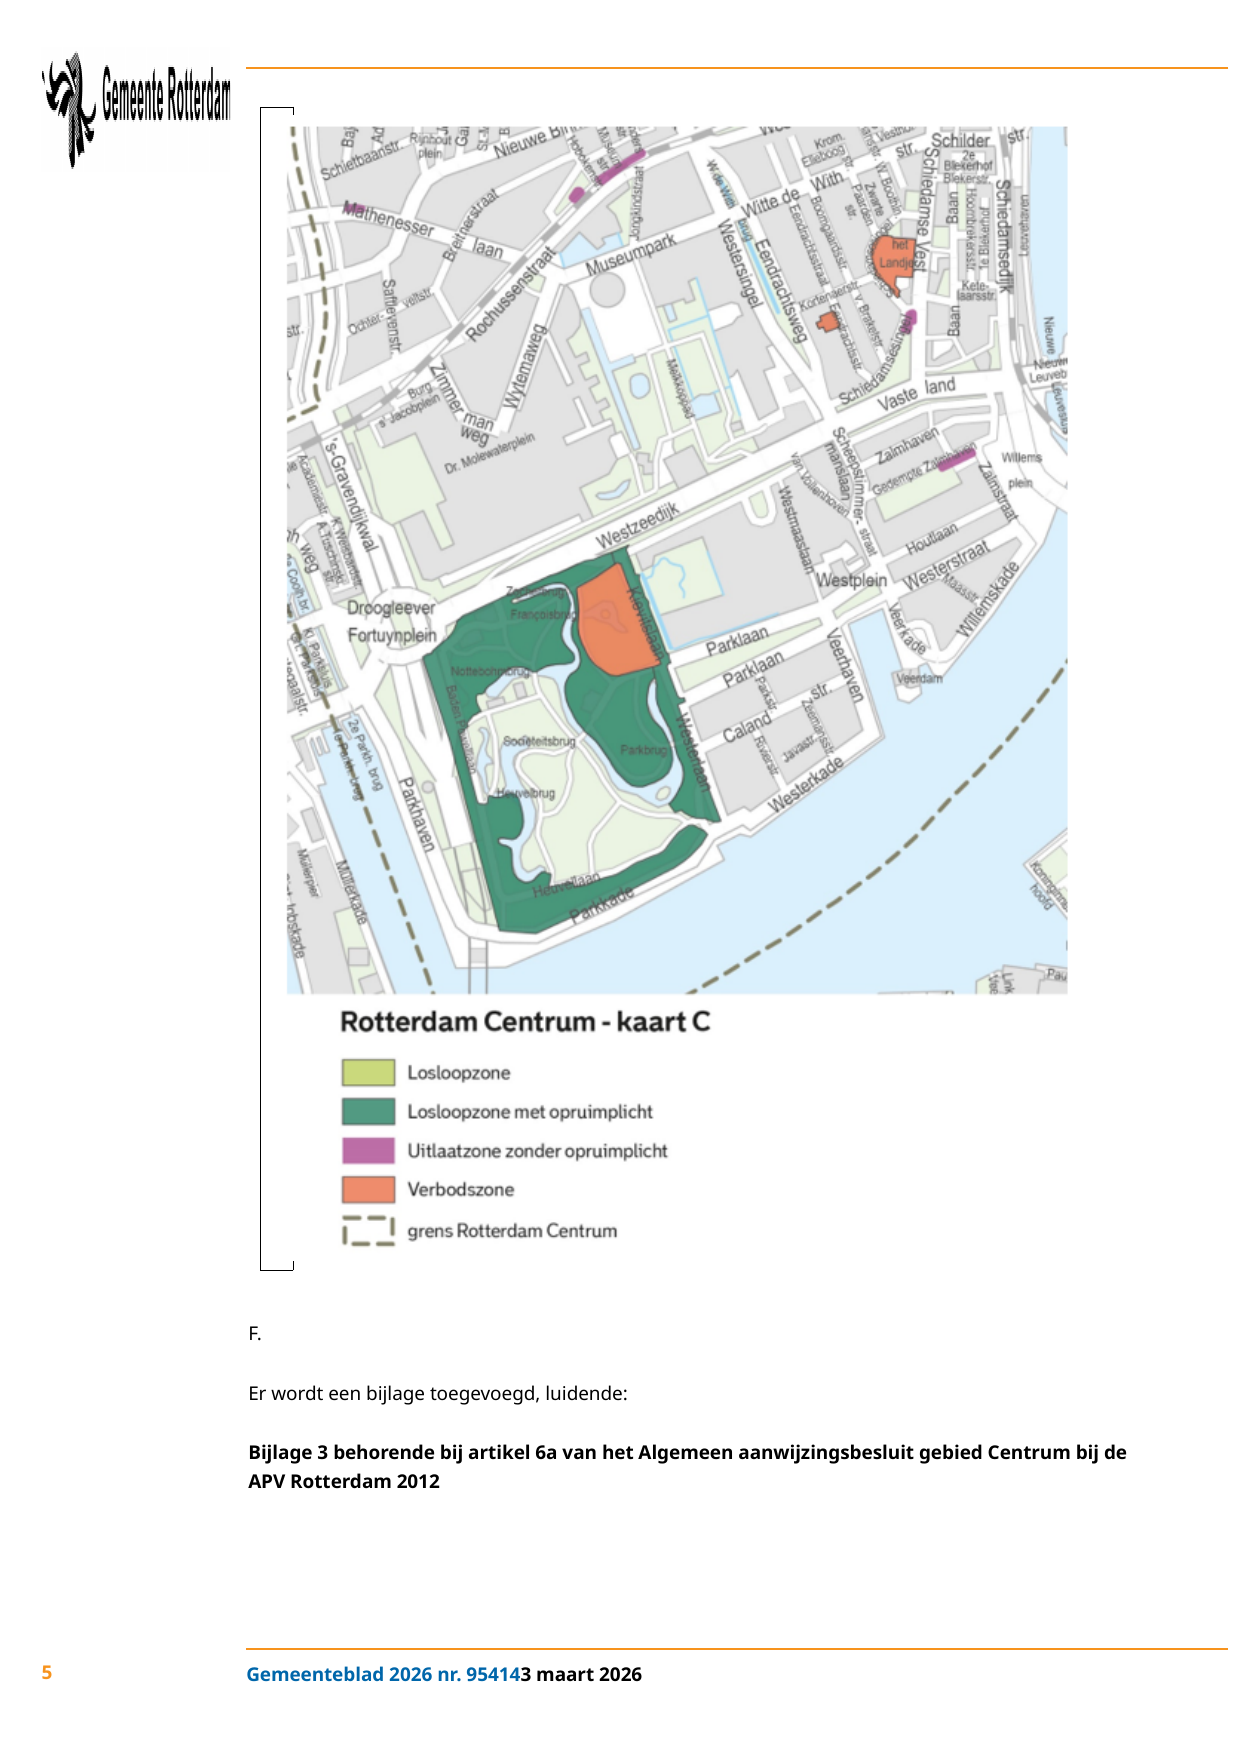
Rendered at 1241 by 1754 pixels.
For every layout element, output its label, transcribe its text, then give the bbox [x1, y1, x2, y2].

text Er wordt een bijlage toegevoegd, luidende: [248, 1380, 1152, 1406]
picture [268, 115, 1096, 1261]
text F. [248, 1321, 1152, 1346]
picture [41, 47, 231, 172]
text Bijlage 3 behorende bij artikel 6a van het Algemeen aanwijzingsbesluit gebied Centrum bij de APV Rotterdam 2012 [248, 1439, 1152, 1494]
